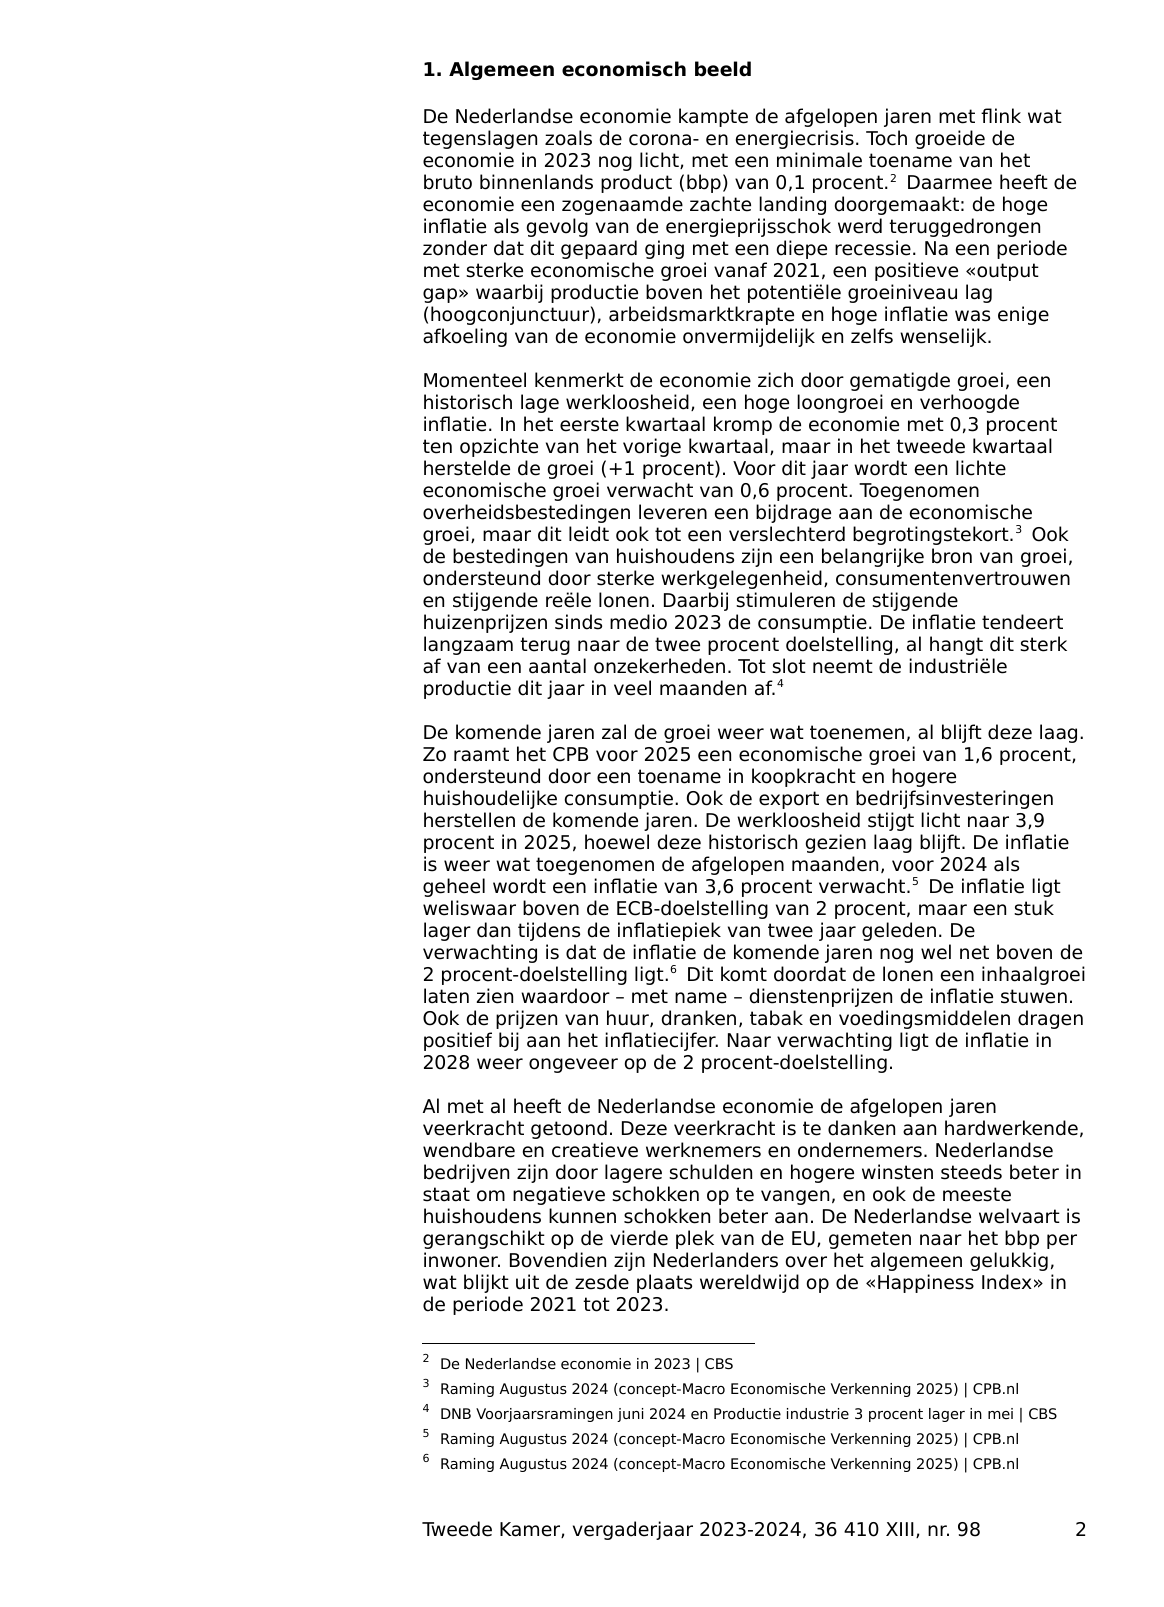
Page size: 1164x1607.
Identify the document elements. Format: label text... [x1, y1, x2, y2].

text Raming Augustus 2024 (concept-Macro Economische Verkenning 2025) | CPB.nl [422, 1427, 1087, 1449]
text Momenteel kenmerkt de economie zich door gematigde groei, een historisch lage werkloosheid, een hoge loongroei en verhoogde inflatie. In het eerste kwartaal kromp de economie met 0,3 procent ten opzichte van het vorige kwartaal, maar in het tweede kwartaal herstelde de groei (+1 procent). Voor dit jaar wordt een lichte economische groei verwacht van 0,6 procent. Toegenomen overheidsbestedingen leveren een bijdrage aan de economische groei, maar dit leidt ook tot een verslechterd begrotingstekort. Ook de bestedingen van huishoudens zijn een belangrijke bron van groei, ondersteund door sterke werkgelegenheid, consumentenvertrouwen en stijgende reële lonen. Daarbij stimuleren de stijgende huizenprijzen sinds medio 2023 de consumptie. De inflatie tendeert langzaam terug naar de twee procent doelstelling, al hangt dit sterk af van een aantal onzekerheden. Tot slot neemt de industriële productie dit jaar in veel maanden af. [422, 370, 1087, 700]
text Raming Augustus 2024 (concept-Macro Economische Verkenning 2025) | CPB.nl [422, 1452, 1087, 1474]
text De Nederlandse economie kampte de afgelopen jaren met flink wat tegenslagen zoals de corona- en energiecrisis. Toch groeide de economie in 2023 nog licht, met een minimale toename van het bruto binnenlands product (bbp) van 0,1 procent. Daarmee heeft de economie een zogenaamde zachte landing doorgemaakt: de hoge inflatie als gevolg van de energieprijsschok werd teruggedrongen zonder dat dit gepaard ging met een diepe recessie. Na een periode met sterke economische groei vanaf 2021, een positieve «output gap» waarbij productie boven het potentiële groeiniveau lag (hoogconjunctuur), arbeidsmarktkrapte en hoge inflatie was enige afkoeling van de economie onvermijdelijk en zelfs wenselijk. [422, 106, 1087, 348]
text Al met al heeft de Nederlandse economie de afgelopen jaren veerkracht getoond. Deze veerkracht is te danken aan hardwerkende, wendbare en creatieve werknemers en ondernemers. Nederlandse bedrijven zijn door lagere schulden en hogere winsten steeds beter in staat om negatieve schokken op te vangen, en ook de meeste huishoudens kunnen schokken beter aan. De Nederlandse welvaart is gerangschikt op de vierde plek van de EU, gemeten naar het bbp per inwoner. Bovendien zijn Nederlanders over het algemeen gelukkig, wat blijkt uit de zesde plaats wereldwijd op de «Happiness Index» in de periode 2021 tot 2023. [422, 1096, 1087, 1316]
text Raming Augustus 2024 (concept-Macro Economische Verkenning 2025) | CPB.nl [422, 1377, 1087, 1399]
text DNB Voorjaarsramingen juni 2024 en Productie industrie 3 procent lager in mei | CBS [422, 1402, 1087, 1424]
text De komende jaren zal de groei weer wat toenemen, al blijft deze laag. Zo raamt het CPB voor 2025 een economische groei van 1,6 procent, ondersteund door een toename in koopkracht en hogere huishoudelijke consumptie. Ook de export en bedrijfsinvesteringen herstellen de komende jaren. De werkloosheid stijgt licht naar 3,9 procent in 2025, hoewel deze historisch gezien laag blijft. De inflatie is weer wat toegenomen de afgelopen maanden, voor 2024 als geheel wordt een inflatie van 3,6 procent verwacht. De inflatie ligt weliswaar boven de ECB-doelstelling van 2 procent, maar een stuk lager dan tijdens de inflatiepiek van twee jaar geleden. De verwachting is dat de inflatie de komende jaren nog wel net boven de 2 procent-doelstelling ligt. Dit komt doordat de lonen een inhaalgroei laten zien waardoor – met name – dienstenprijzen de inflatie stuwen. Ook de prijzen van huur, dranken, tabak en voedingsmiddelen dragen positief bij aan het inflatiecijfer. Naar verwachting ligt de inflatie in 2028 weer ongeveer op de 2 procent-doelstelling. [422, 722, 1087, 1073]
subtitle 1. Algemeen economisch beeld [422, 59, 1087, 81]
text De Nederlandse economie in 2023 | CBS [422, 1352, 1087, 1374]
